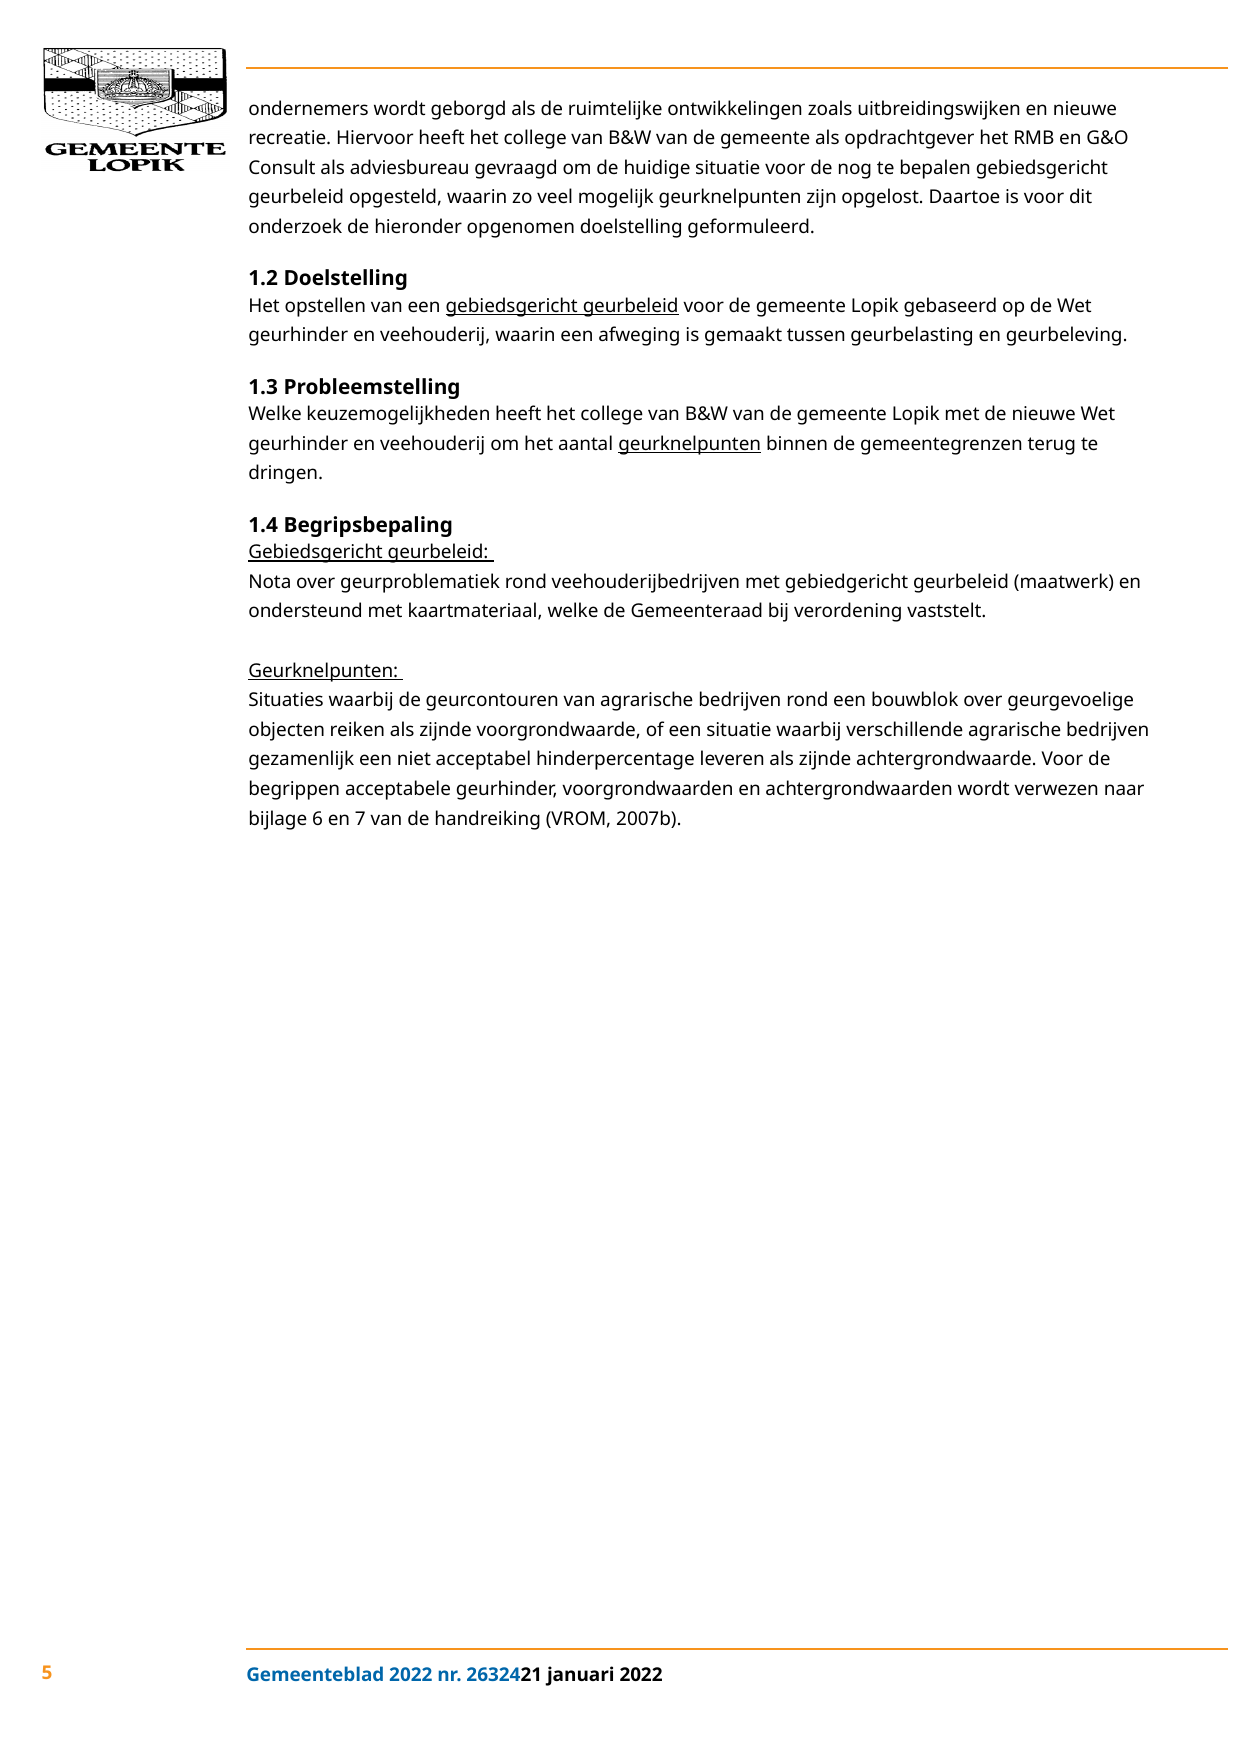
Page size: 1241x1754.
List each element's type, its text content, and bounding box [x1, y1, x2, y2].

text 1.3 Probleemstelling [248, 372, 1152, 400]
text Nota over geurproblematiek rond veehouderijbedrijven met gebiedgericht geurbeleid (maatwerk) en ondersteund met kaartmateriaal, welke de Gemeenteraad bij verordening vaststelt. [248, 568, 1152, 623]
text 1.2 Doelstelling [248, 263, 1152, 292]
text Geurknelpunten: [248, 657, 1152, 682]
picture [41, 47, 231, 172]
text Gebiedsgericht geurbeleid: [248, 538, 1152, 564]
text 1.4 Begripsbepaling [248, 510, 1152, 538]
text ondernemers wordt geborgd als de ruimtelijke ontwikkelingen zoals uitbreidingswijken en nieuwe recreatie. Hiervoor heeft het college van B&W van de gemeente als opdrachtgever het RMB en G&O Consult als adviesbureau gevraagd om de huidige situatie voor de nog te bepalen gebiedsgericht geurbeleid opgesteld, waarin zo veel mogelijk geurknelpunten zijn opgelost. Daartoe is voor dit onderzoek de hieronder opgenomen doelstelling geformuleerd. [248, 95, 1152, 239]
text Situaties waarbij de geurcontouren van agrarische bedrijven rond een bouwblok over geurgevoelige objecten reiken als zijnde voorgrondwaarde, of een situatie waarbij verschillende agrarische bedrijven gezamenlijk een niet acceptabel hinderpercentage leveren als zijnde achtergrondwaarde. Voor de begrippen acceptabele geurhinder, voorgrondwaarden en achtergrondwaarden wordt verwezen naar bijlage 6 en 7 van de handreiking (VROM, 2007b). [248, 686, 1152, 830]
text Het opstellen van een gebiedsgericht geurbeleid voor de gemeente Lopik gebaseerd op de Wet geurhinder en veehouderij, waarin een afweging is gemaakt tussen geurbelasting en geurbeleving. [248, 292, 1152, 347]
text Welke keuzemogelijkheden heeft het college van B&W van de gemeente Lopik met de nieuwe Wet geurhinder en veehouderij om het aantal geurknelpunten binnen de gemeentegrenzen terug te dringen. [248, 400, 1152, 485]
